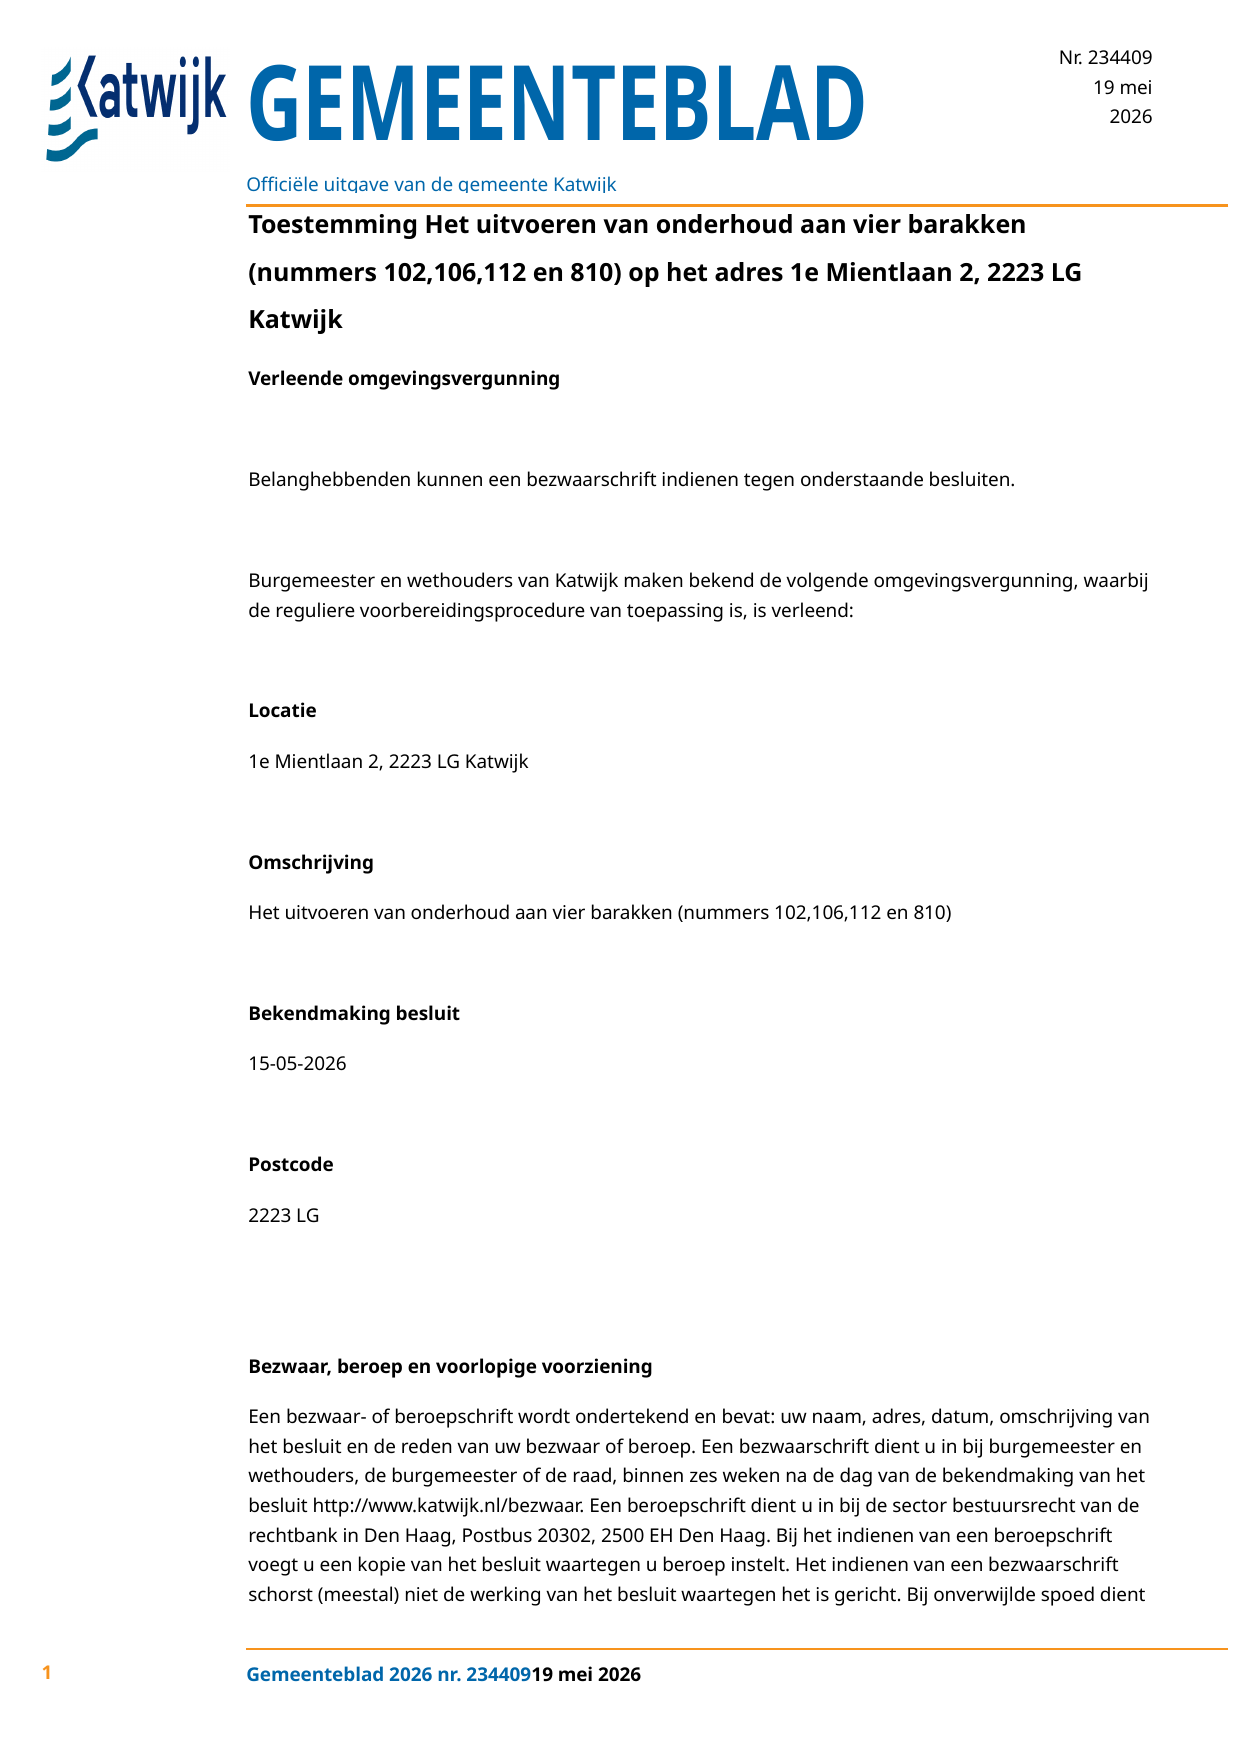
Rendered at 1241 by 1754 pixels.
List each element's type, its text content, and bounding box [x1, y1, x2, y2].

text Postcode [248, 1151, 1152, 1177]
text Verleende omgevingsvergunning [248, 366, 1152, 391]
text Bezwaar, beroep en voorlopige voorziening [248, 1353, 1152, 1379]
text 1e Mientlaan 2, 2223 LG Katwijk [248, 748, 1152, 774]
text Toestemming Het uitvoeren van onderhoud aan vier barakken (nummers 102,106,112 en 810) op het adres 1e Mientlaan 2, 2223 LG Katwijk [248, 207, 1152, 336]
text 2223 LG [248, 1202, 1152, 1227]
text Omschrijving [248, 849, 1152, 874]
text 15-05-2026 [248, 1051, 1152, 1076]
text Een bezwaar- of beroepschrift wordt ondertekend en bevat: uw naam, adres, datum, omschrijving van het besluit en de reden van uw bezwaar of beroep. Een bezwaarschrift dient u in bij burgemeester en wethouders, de burgemeester of de raad, binnen zes weken na de dag van de bekendmaking van het besluit http://www.katwijk.nl/bezwaar. Een beroepschrift dient u in bij de sector bestuursrecht van de rechtbank in Den Haag, Postbus 20302, 2500 EH Den Haag. Bij het indienen van een beroepschrift voegt u een kopie van het besluit waartegen u beroep instelt. Het indienen van een bezwaarschrift schorst (meestal) niet de werking van het besluit waartegen het is gericht. Bij onverwijlde spoed dient [248, 1403, 1152, 1607]
text Bekendmaking besluit [248, 1000, 1152, 1026]
text Belanghebbenden kunnen een bezwaarschrift indienen tegen onderstaande besluiten. [248, 466, 1152, 492]
picture [41, 47, 231, 172]
text Het uitvoeren van onderhoud aan vier barakken (nummers 102,106,112 en 810) [248, 899, 1152, 925]
text Burgemeester en wethouders van Katwijk maken bekend de volgende omgevingsvergunning, waarbij de reguliere voorbereidingsprocedure van toepassing is, is verleend: [248, 567, 1152, 622]
text Locatie [248, 698, 1152, 723]
